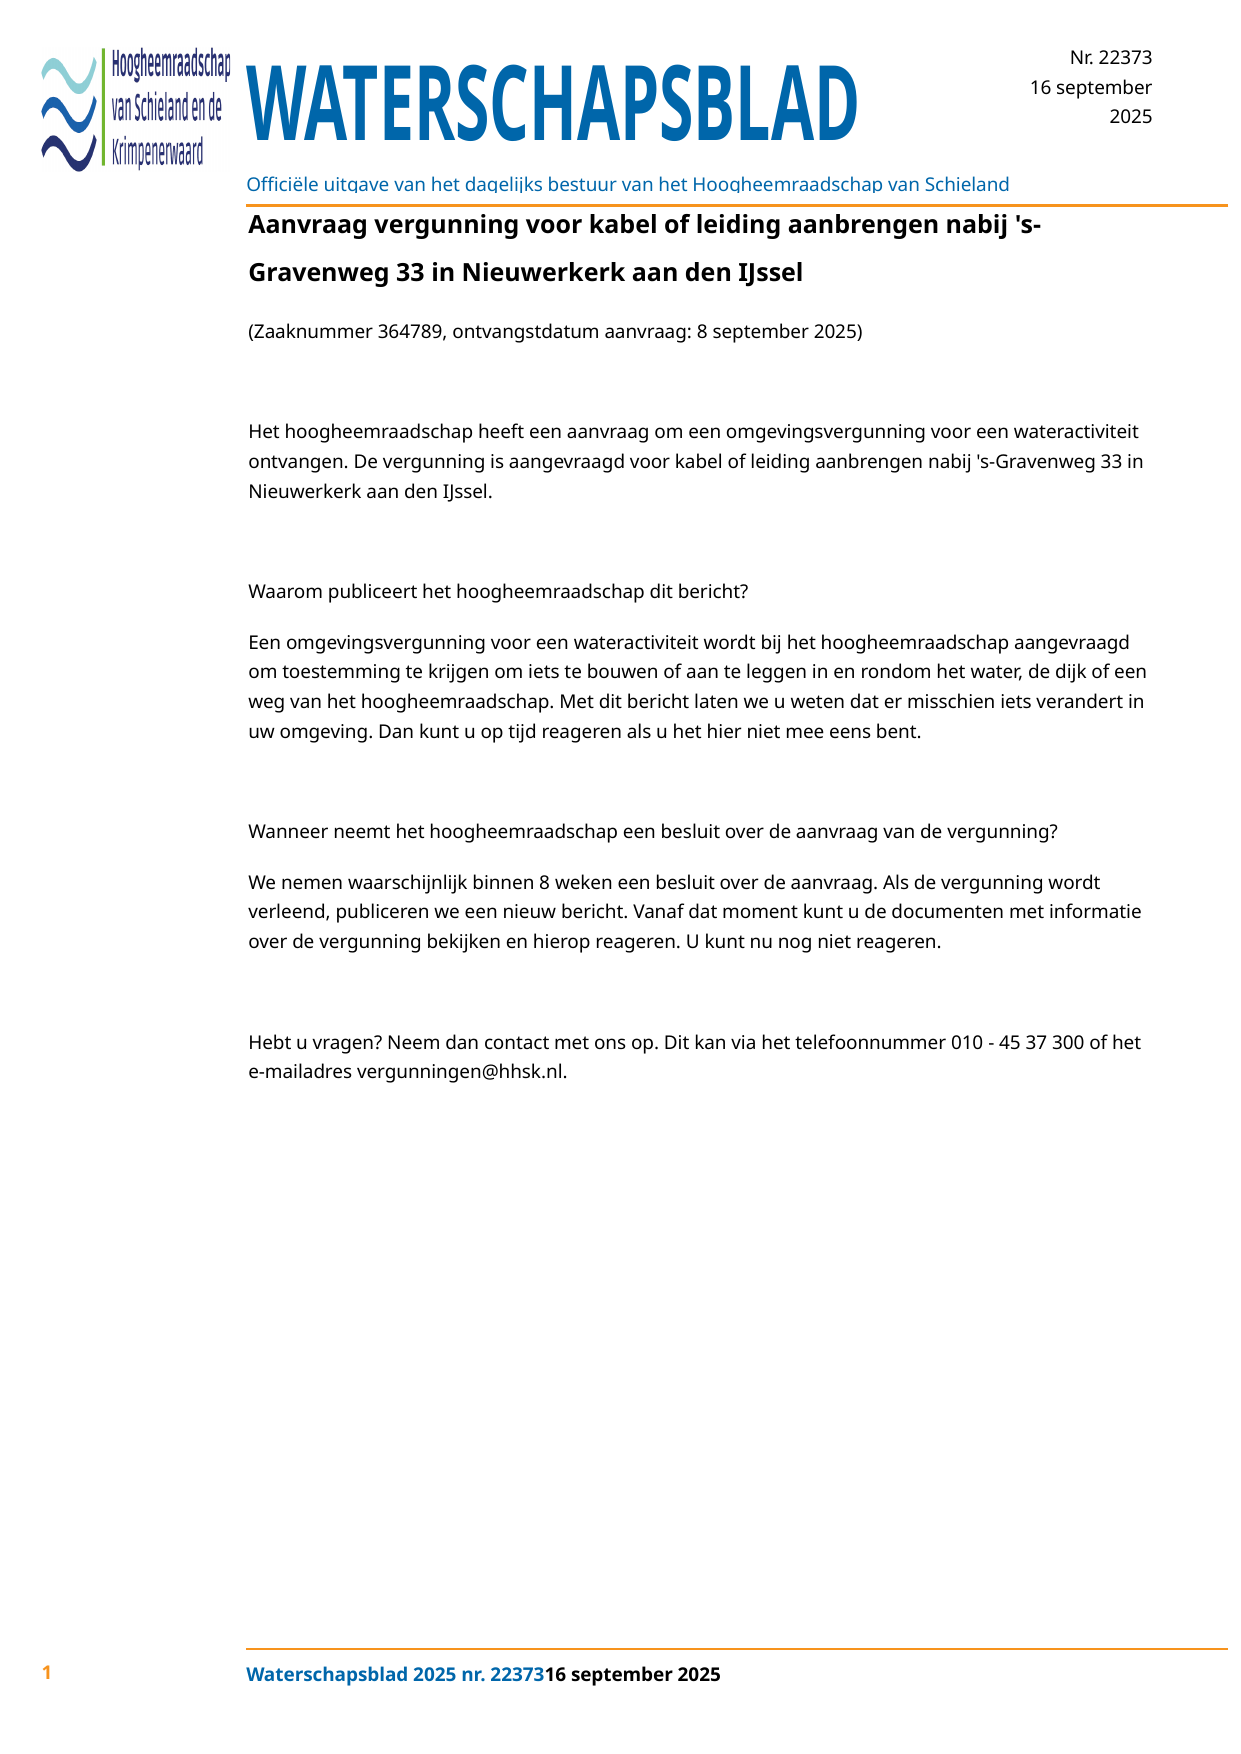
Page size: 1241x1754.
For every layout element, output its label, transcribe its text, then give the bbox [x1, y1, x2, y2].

text Waarom publiceert het hoogheemraadschap dit bericht? [248, 579, 1152, 604]
text We nemen waarschijnlijk binnen 8 weken een besluit over de aanvraag. Als de vergunning wordt verleend, publiceren we een nieuw bericht. Vanaf dat moment kunt u de documenten met informatie over de vergunning bekijken en hierop reageren. U kunt nu nog niet reageren. [248, 869, 1152, 954]
text Wanneer neemt het hoogheemraadschap een besluit over de aanvraag van de vergunning? [248, 819, 1152, 844]
text Hebt u vragen? Neem dan contact met ons op. Dit kan via het telefoonnummer 010 - 45 37 300 of het e-mailadres vergunningen@hhsk.nl. [248, 1029, 1152, 1084]
text (Zaaknummer 364789, ontvangstdatum aanvraag: 8 september 2025) [248, 318, 1152, 344]
picture [41, 47, 231, 172]
text Het hoogheemraadschap heeft een aanvraag om een omgevingsvergunning voor een wateractiviteit ontvangen. De vergunning is aangevraagd voor kabel of leiding aanbrengen nabij 's-Gravenweg 33 in Nieuwerkerk aan den IJssel. [248, 419, 1152, 504]
text Een omgevingsvergunning voor een wateractiviteit wordt bij het hoogheemraadschap aangevraagd om toestemming te krijgen om iets te bouwen of aan te leggen in en rondom het water, de dijk of een weg van het hoogheemraadschap. Met dit bericht laten we u weten dat er misschien iets verandert in uw omgeving. Dan kunt u op tijd reageren als u het hier niet mee eens bent. [248, 629, 1152, 744]
text Aanvraag vergunning voor kabel of leiding aanbrengen nabij 's-Gravenweg 33 in Nieuwerkerk aan den IJssel [248, 207, 1152, 288]
